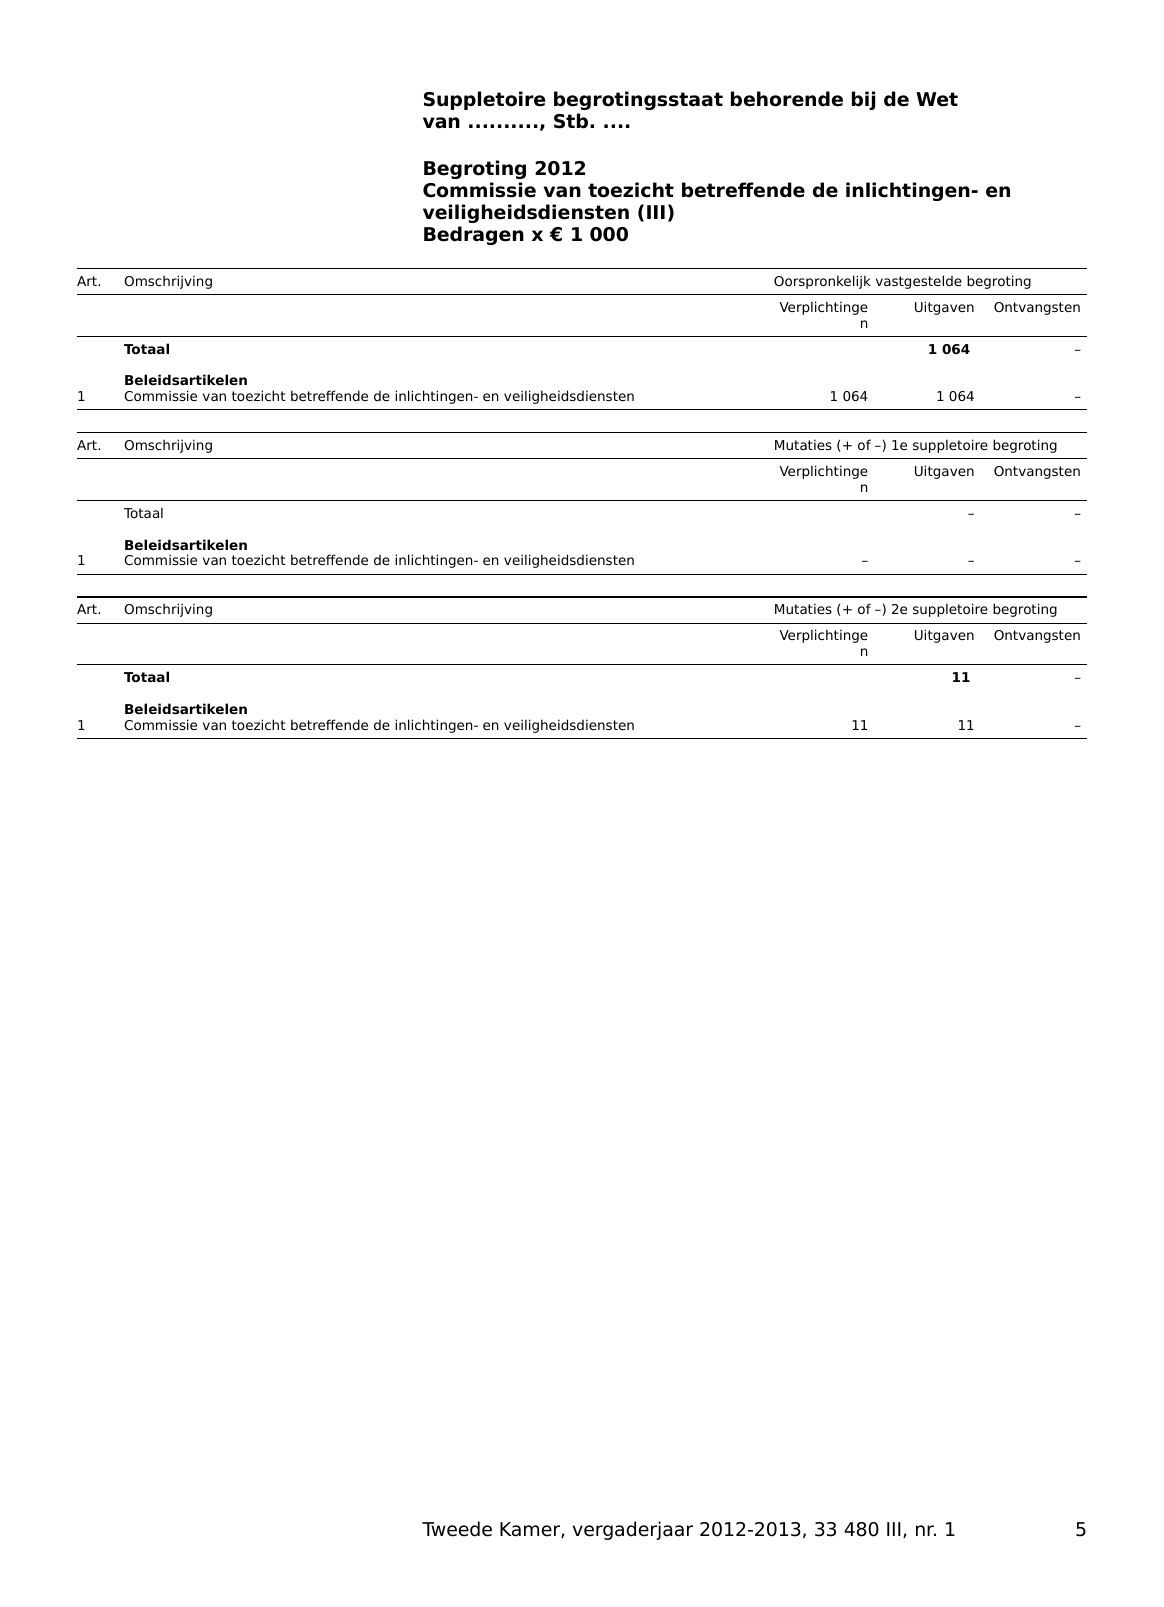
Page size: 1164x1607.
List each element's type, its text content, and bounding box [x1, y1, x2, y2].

table_cell [77, 373, 118, 389]
table_cell 1 [77, 389, 118, 409]
table_cell 11 [874, 717, 980, 738]
table_cell [874, 537, 980, 553]
table_cell Totaal [118, 501, 768, 522]
table_cell Totaal [118, 337, 768, 357]
table_cell [768, 337, 874, 357]
table_cell [980, 686, 1087, 702]
table_cell [77, 702, 118, 717]
text Bedragen x € 1 000 [422, 224, 1087, 246]
table_cell [77, 522, 118, 537]
table_cell [118, 459, 768, 500]
table_header Art. [77, 433, 118, 458]
table_header Oorspronkelijk vastgestelde begroting [768, 269, 1087, 294]
table_cell [768, 686, 874, 702]
table_cell 1 064 [768, 389, 874, 409]
table_cell 11 [874, 665, 980, 686]
subtitle Suppletoire begrotingsstaat behorende bij de Wet van .........., Stb. .... [422, 89, 1087, 133]
table_cell Commissie van toezicht betreffende de inlichtingen- en veiligheidsdiensten [118, 717, 768, 738]
table_cell [874, 686, 980, 702]
table_cell – [980, 717, 1087, 738]
table_cell Uitgaven [874, 624, 980, 664]
table_cell – [874, 553, 980, 573]
table_cell [118, 522, 768, 537]
table_header Omschrijving [118, 598, 768, 622]
table_header Mutaties (+ of –) 2e suppletoire begroting [768, 598, 1087, 622]
table_cell Beleidsartikelen [118, 702, 768, 717]
table_cell Verplichtingen [768, 459, 874, 500]
table_cell – [980, 389, 1087, 409]
table_header Omschrijving [118, 269, 768, 294]
table_cell – [980, 665, 1087, 686]
table_cell – [980, 337, 1087, 357]
table_cell Verplichtingen [768, 624, 874, 664]
table_cell [118, 686, 768, 702]
table_cell [77, 665, 118, 686]
table_cell Ontvangsten [980, 624, 1087, 664]
table_cell [77, 686, 118, 702]
table_header Art. [77, 269, 118, 294]
table_cell [768, 522, 874, 537]
table_cell [874, 373, 980, 389]
table_cell – [768, 553, 874, 573]
table_cell [874, 702, 980, 717]
table_cell [768, 357, 874, 373]
table_cell Totaal [118, 665, 768, 686]
table_cell [980, 522, 1087, 537]
table_header Mutaties (+ of –) 1e suppletoire begroting [768, 433, 1087, 458]
table_header Art. [77, 598, 118, 622]
table_cell Verplichtingen [768, 295, 874, 336]
table_cell [77, 357, 118, 373]
table_cell [77, 537, 118, 553]
table_cell [768, 537, 874, 553]
table_cell Uitgaven [874, 459, 980, 500]
table_cell [118, 357, 768, 373]
table_cell 1 064 [874, 389, 980, 409]
table_cell [980, 537, 1087, 553]
table_cell Ontvangsten [980, 459, 1087, 500]
table_cell Beleidsartikelen [118, 373, 768, 389]
table_cell 1 [77, 717, 118, 738]
table_cell Beleidsartikelen [118, 537, 768, 553]
table_cell [768, 373, 874, 389]
table_cell 11 [768, 717, 874, 738]
table_cell [77, 295, 118, 336]
table_cell [874, 522, 980, 537]
table_cell 1 [77, 553, 118, 573]
table_cell Uitgaven [874, 295, 980, 336]
table_cell [768, 501, 874, 522]
table_cell [77, 459, 118, 500]
table_cell – [980, 501, 1087, 522]
table_cell [118, 624, 768, 664]
table_cell Commissie van toezicht betreffende de inlichtingen- en veiligheidsdiensten [118, 553, 768, 573]
table_cell [768, 702, 874, 717]
table_cell [77, 624, 118, 664]
text Commissie van toezicht betreffende de inlichtingen- en veiligheidsdiensten (III) [422, 180, 1087, 224]
table_cell [980, 357, 1087, 373]
table_cell [874, 357, 980, 373]
table_cell 1 064 [874, 337, 980, 357]
table_cell [77, 337, 118, 357]
table_cell – [874, 501, 980, 522]
text Begroting 2012 [422, 158, 1087, 180]
table_header Omschrijving [118, 433, 768, 458]
table_cell Ontvangsten [980, 295, 1087, 336]
table_cell – [980, 553, 1087, 573]
table_cell [768, 665, 874, 686]
table_cell Commissie van toezicht betreffende de inlichtingen- en veiligheidsdiensten [118, 389, 768, 409]
table_cell [77, 501, 118, 522]
table_cell [980, 373, 1087, 389]
table_cell [980, 702, 1087, 717]
table_cell [118, 295, 768, 336]
